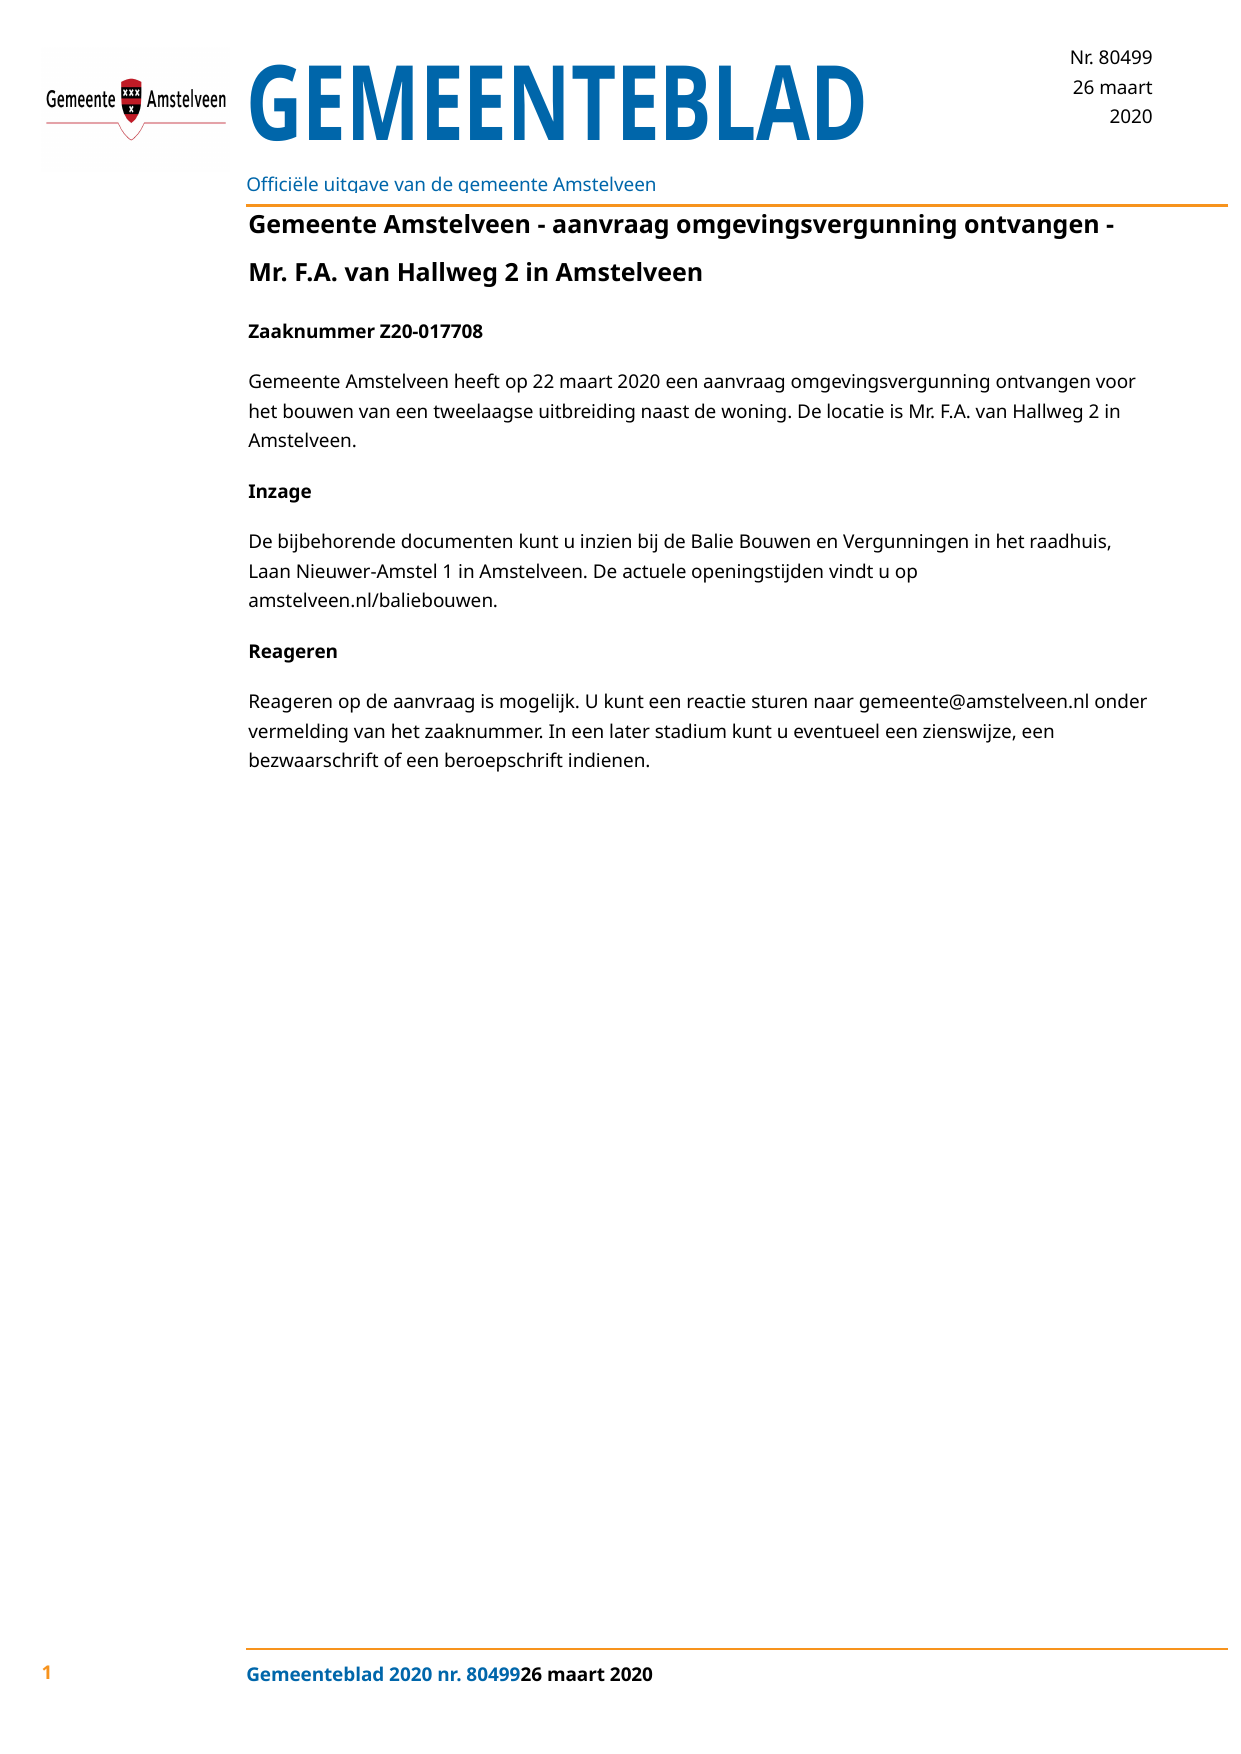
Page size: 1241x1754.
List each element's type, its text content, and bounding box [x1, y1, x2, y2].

text Inzage [248, 478, 1152, 504]
text Gemeente Amstelveen - aanvraag omgevingsvergunning ontvangen - Mr. F.A. van Hallweg 2 in Amstelveen [248, 207, 1152, 288]
text Reageren op de aanvraag is mogelijk. U kunt een reactie sturen naar gemeente@amstelveen.nl onder vermelding van het zaaknummer. In een later stadium kunt u eventueel een zienswijze, een bezwaarschrift of een beroepschrift indienen. [248, 688, 1152, 773]
picture [41, 47, 231, 172]
text Zaaknummer Z20-017708 [248, 318, 1152, 344]
text Reageren [248, 638, 1152, 664]
text Gemeente Amstelveen heeft op 22 maart 2020 een aanvraag omgevingsvergunning ontvangen voor het bouwen van een tweelaagse uitbreiding naast de woning. De locatie is Mr. F.A. van Hallweg 2 in Amstelveen. [248, 368, 1152, 453]
text De bijbehorende documenten kunt u inzien bij de Balie Bouwen en Vergunningen in het raadhuis, Laan Nieuwer-Amstel 1 in Amstelveen. De actuele openingstijden vindt u op amstelveen.nl/baliebouwen. [248, 528, 1152, 613]
